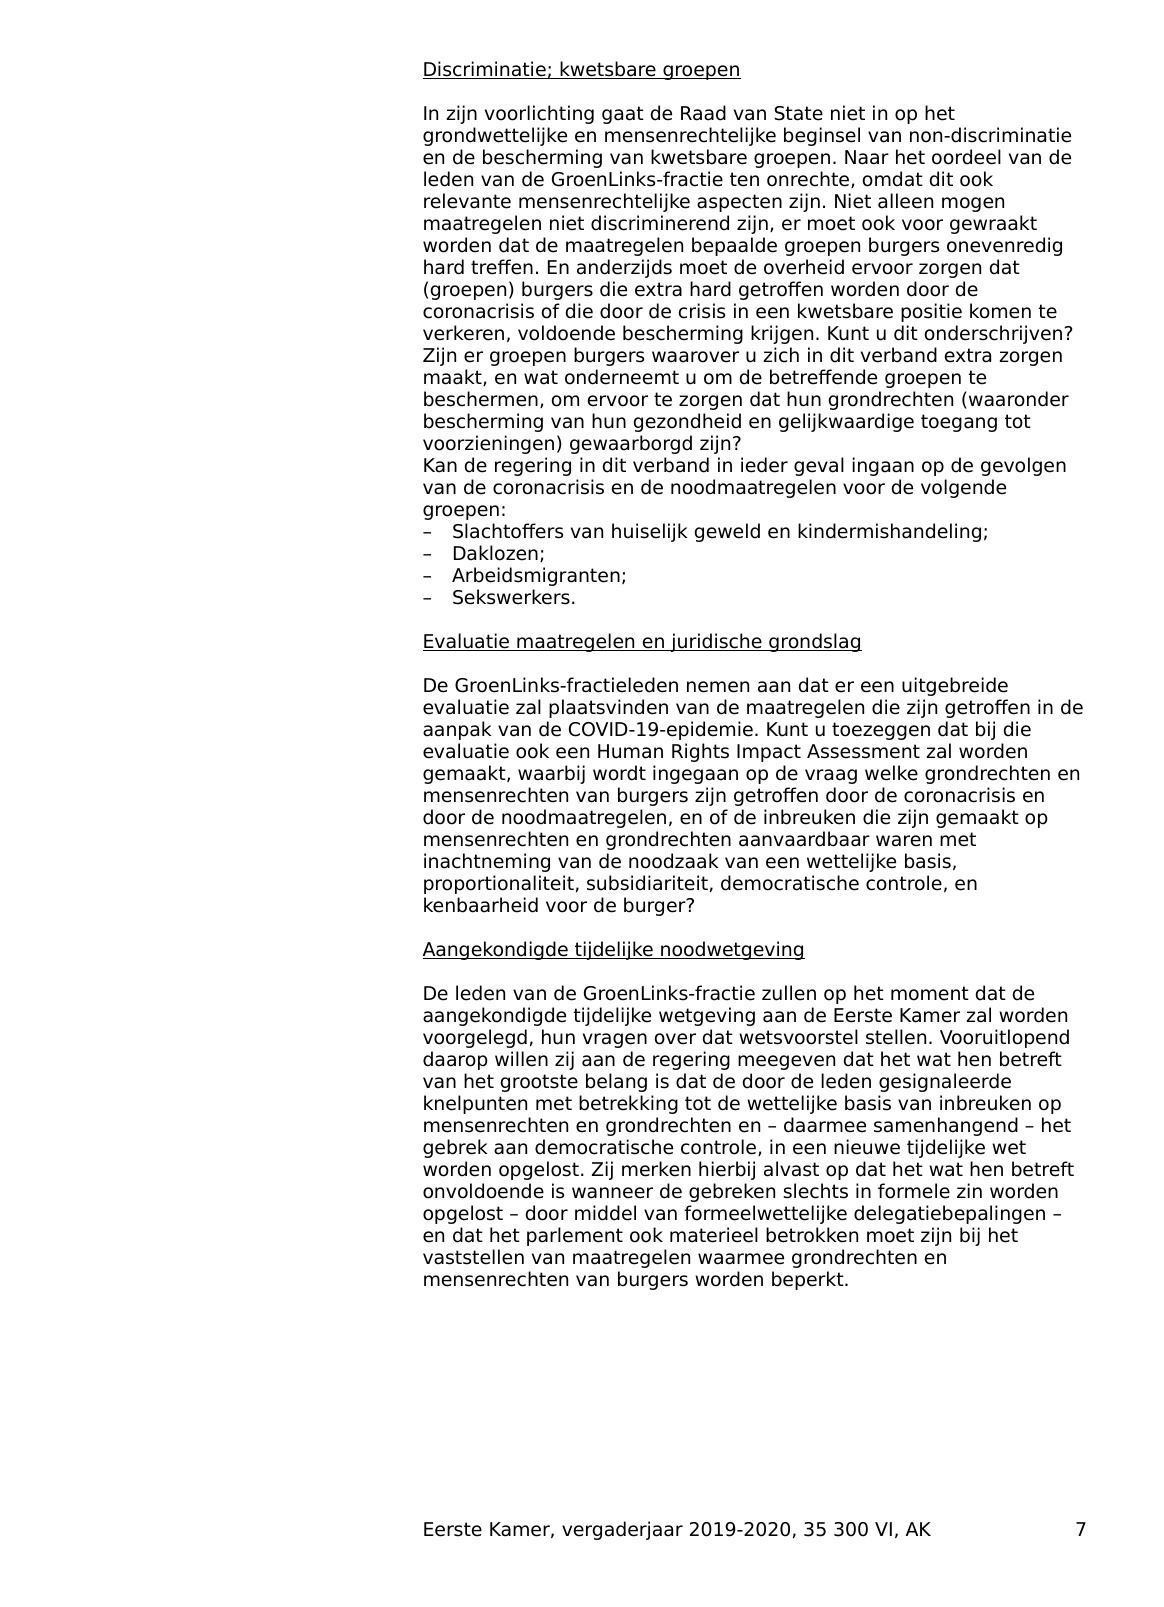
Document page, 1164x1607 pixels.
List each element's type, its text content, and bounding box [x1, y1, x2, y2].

text – Daklozen; [422, 543, 1087, 565]
text De leden van de GroenLinks-fractie zullen op het moment dat de aangekondigde tijdelijke wetgeving aan de Eerste Kamer zal worden voorgelegd, hun vragen over dat wetsvoorstel stellen. Vooruitlopend daarop willen zij aan de regering meegeven dat het wat hen betreft van het grootste belang is dat de door de leden gesignaleerde knelpunten met betrekking tot de wettelijke basis van inbreuken op mensenrechten en grondrechten en – daarmee samenhangend – het gebrek aan democratische controle, in een nieuwe tijdelijke wet worden opgelost. Zij merken hierbij alvast op dat het wat hen betreft onvoldoende is wanneer de gebreken slechts in formele zin worden opgelost – door middel van formeelwettelijke delegatiebepalingen – en dat het parlement ook materieel betrokken moet zijn bij het vaststellen van maatregelen waarmee grondrechten en mensenrechten van burgers worden beperkt. [422, 983, 1087, 1291]
subtitle Discriminatie; kwetsbare groepen [422, 59, 1087, 81]
text – Sekswerkers. [422, 587, 1087, 609]
text De GroenLinks-fractieleden nemen aan dat er een uitgebreide evaluatie zal plaatsvinden van de maatregelen die zijn getroffen in de aanpak van de COVID-19-epidemie. Kunt u toezeggen dat bij die evaluatie ook een Human Rights Impact Assessment zal worden gemaakt, waarbij wordt ingegaan op de vraag welke grondrechten en mensenrechten van burgers zijn getroffen door de coronacrisis en door de noodmaatregelen, en of de inbreuken die zijn gemaakt op mensenrechten en grondrechten aanvaardbaar waren met inachtneming van de noodzaak van een wettelijke basis, proportionaliteit, subsidiariteit, democratische controle, en kenbaarheid voor de burger? [422, 675, 1087, 917]
subtitle Evaluatie maatregelen en juridische grondslag [422, 631, 1087, 653]
text Kan de regering in dit verband in ieder geval ingaan op de gevolgen van de coronacrisis en de noodmaatregelen voor de volgende groepen: [422, 455, 1087, 521]
text – Arbeidsmigranten; [422, 565, 1087, 587]
text In zijn voorlichting gaat de Raad van State niet in op het grondwettelijke en mensenrechtelijke beginsel van non-discriminatie en de bescherming van kwetsbare groepen. Naar het oordeel van de leden van de GroenLinks-fractie ten onrechte, omdat dit ook relevante mensenrechtelijke aspecten zijn. Niet alleen mogen maatregelen niet discriminerend zijn, er moet ook voor gewraakt worden dat de maatregelen bepaalde groepen burgers onevenredig hard treffen. En anderzijds moet de overheid ervoor zorgen dat (groepen) burgers die extra hard getroffen worden door de coronacrisis of die door de crisis in een kwetsbare positie komen te verkeren, voldoende bescherming krijgen. Kunt u dit onderschrijven? Zijn er groepen burgers waarover u zich in dit verband extra zorgen maakt, en wat onderneemt u om de betreffende groepen te beschermen, om ervoor te zorgen dat hun grondrechten (waaronder bescherming van hun gezondheid en gelijkwaardige toegang tot voorzieningen) gewaarborgd zijn? [422, 103, 1087, 455]
text – Slachtoffers van huiselijk geweld en kindermishandeling; [422, 521, 1087, 543]
subtitle Aangekondigde tijdelijke noodwetgeving [422, 939, 1087, 961]
